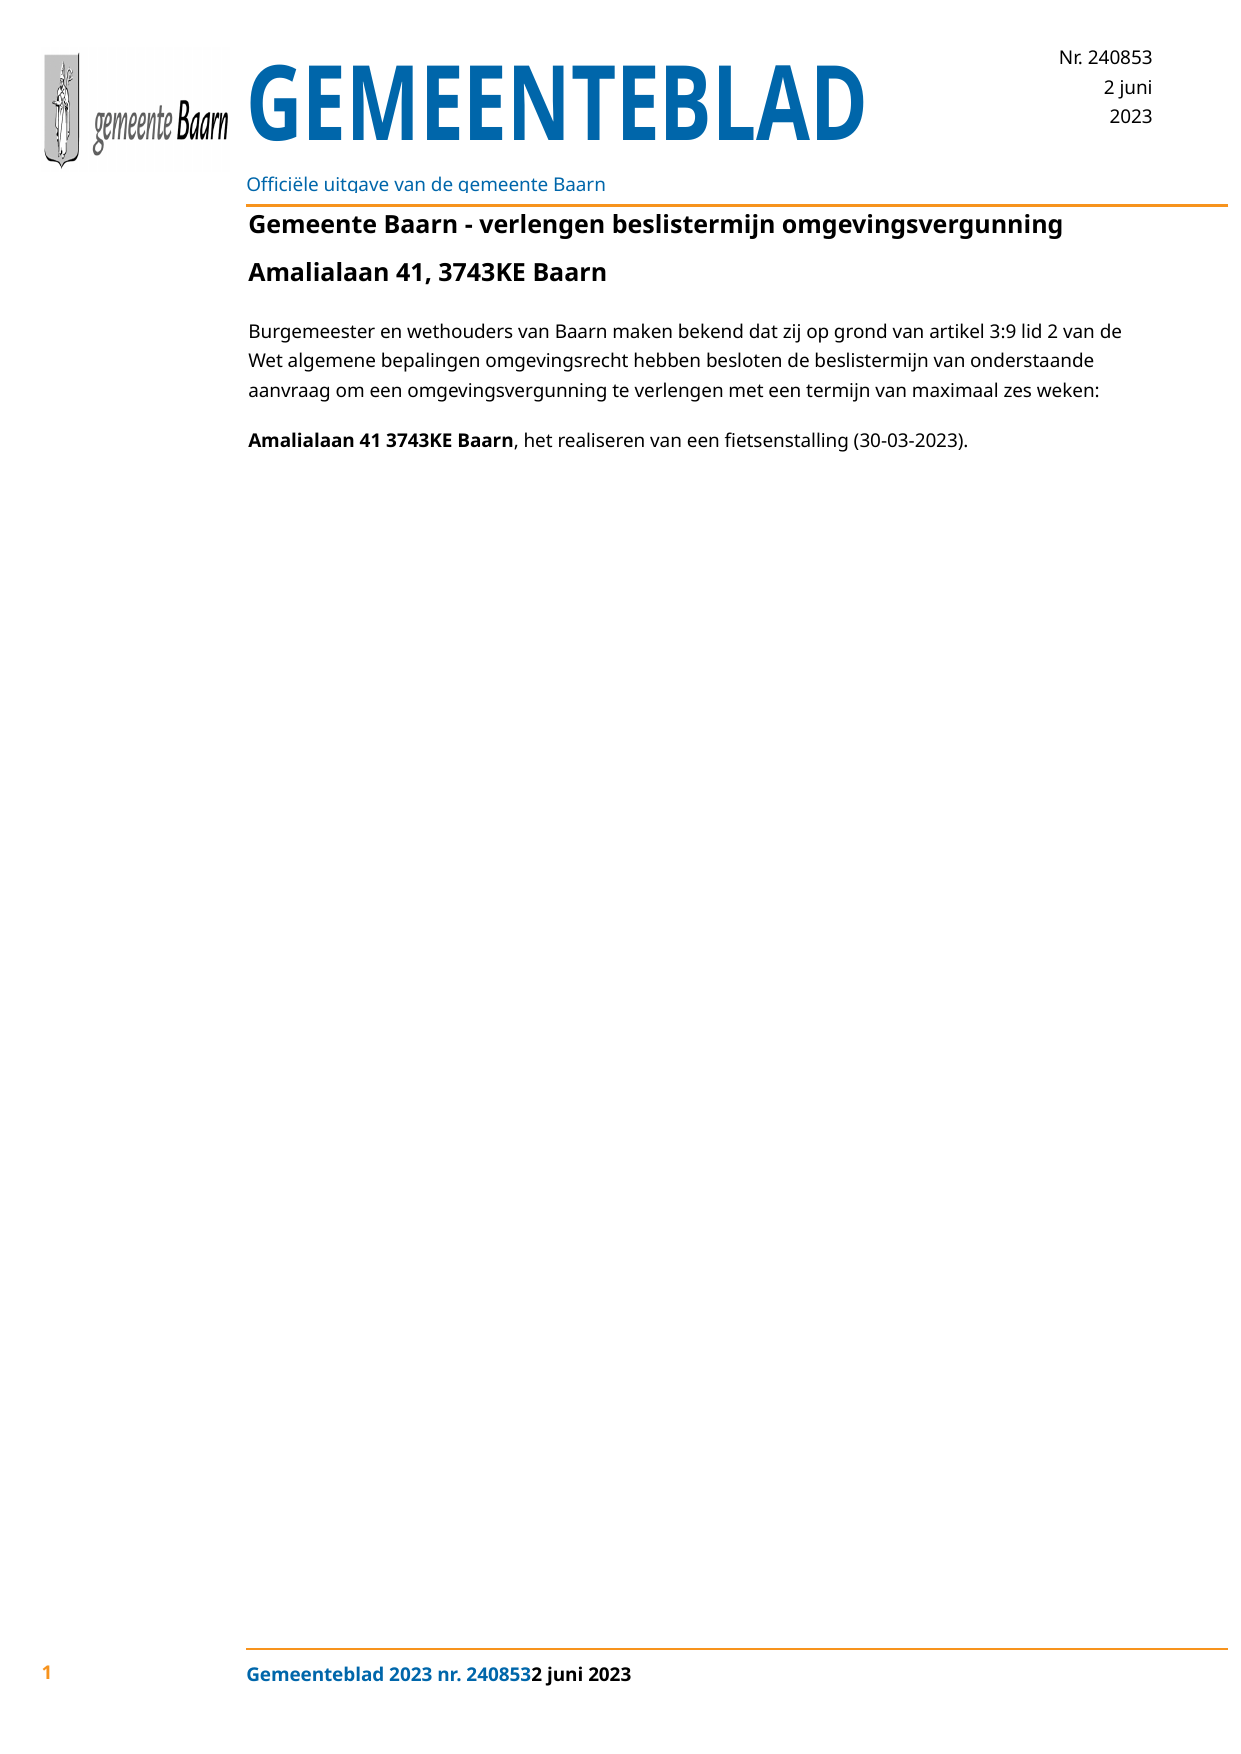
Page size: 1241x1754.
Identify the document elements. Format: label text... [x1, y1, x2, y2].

text Amalialaan 41 3743KE Baarn, het realiseren van een fietsenstalling (30-03-2023). [248, 427, 1152, 453]
picture [41, 47, 231, 172]
text Burgemeester en wethouders van Baarn maken bekend dat zij op grond van artikel 3:9 lid 2 van de Wet algemene bepalingen omgevingsrecht hebben besloten de beslistermijn van onderstaande aanvraag om een omgevingsvergunning te verlengen met een termijn van maximaal zes weken: [248, 318, 1152, 403]
text Gemeente Baarn - verlengen beslistermijn omgevingsvergunning Amalialaan 41, 3743KE Baarn [248, 207, 1152, 288]
